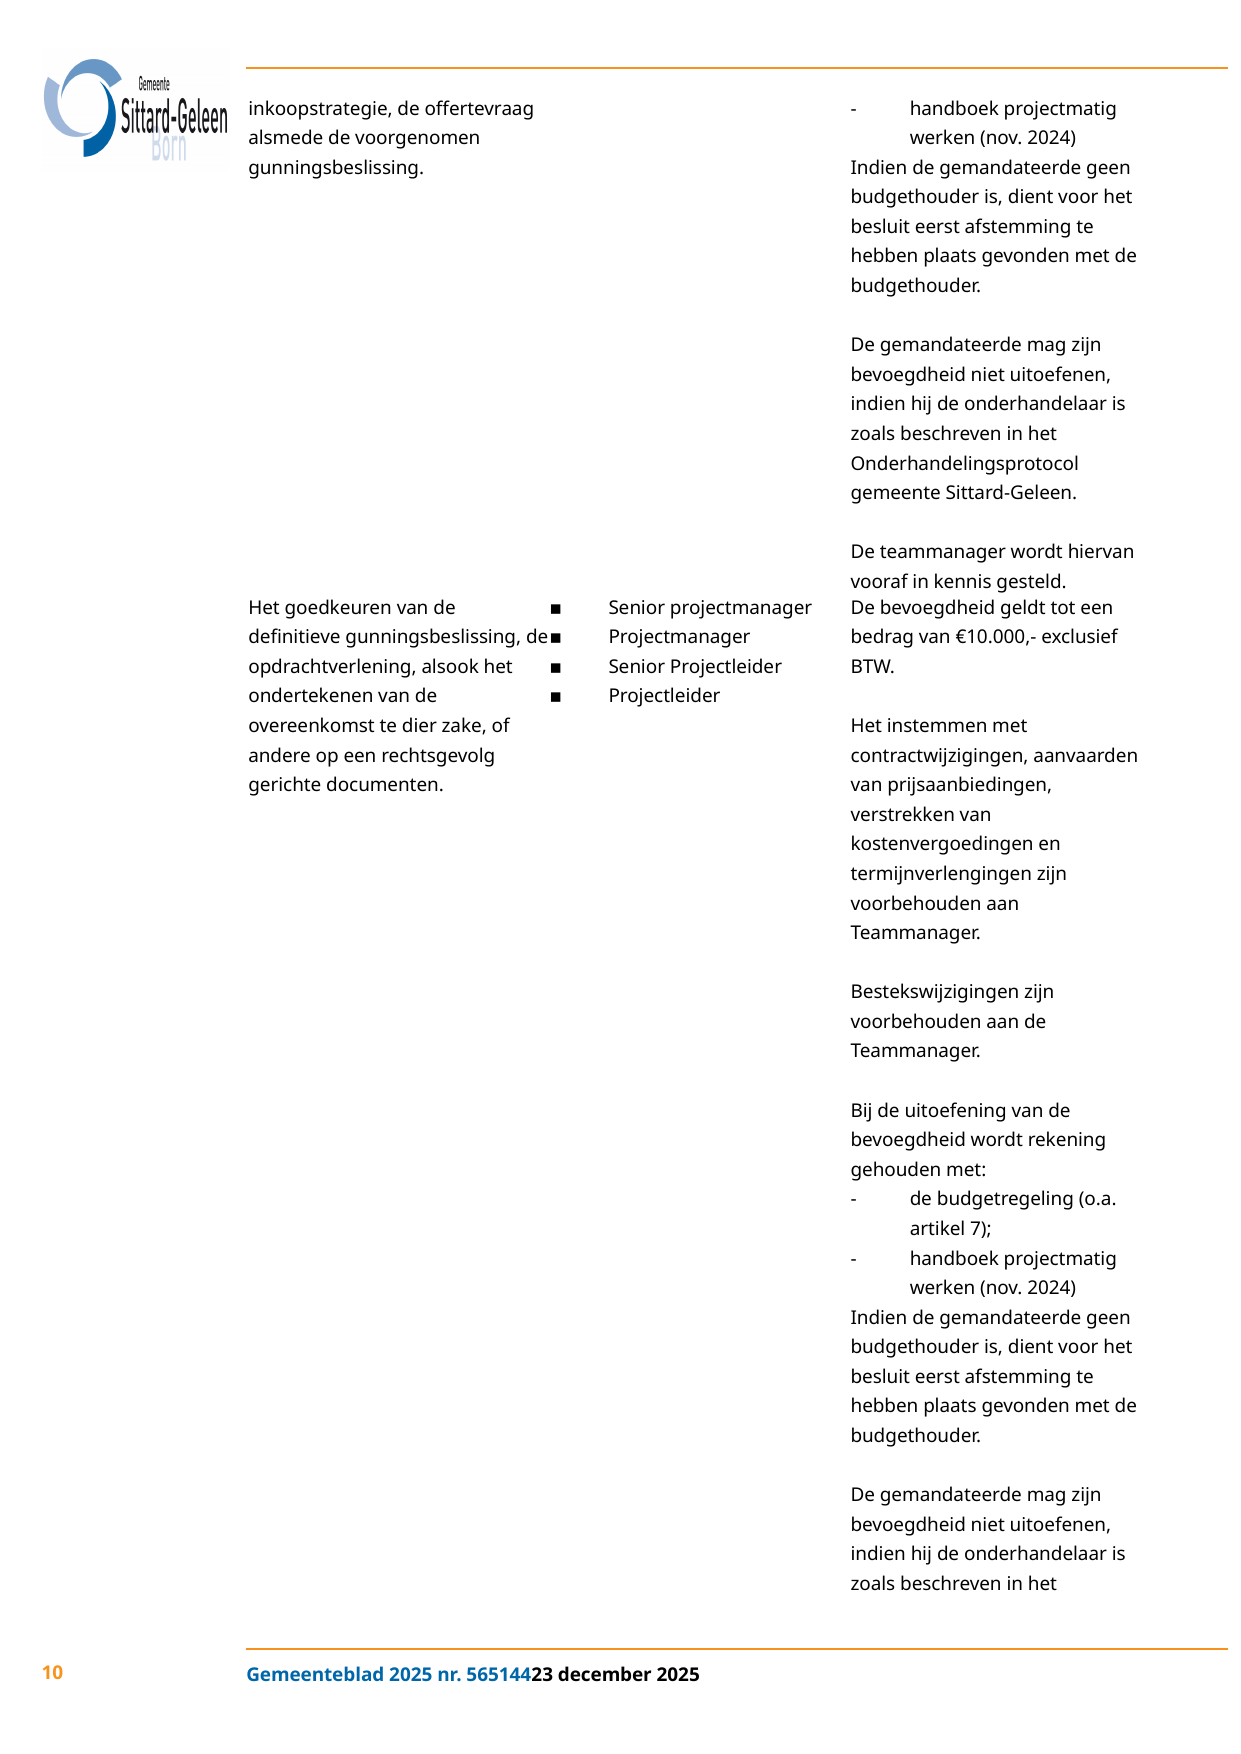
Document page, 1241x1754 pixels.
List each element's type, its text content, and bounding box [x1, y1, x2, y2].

picture [41, 47, 231, 172]
table_cell De bevoegdheid geldt tot een bedrag van €10.000,- exclusief BTW. Het instemmen met contractwijzigingen, aanvaarden van prijsaanbiedingen, verstrekken van kostenvergoedingen en termijnverlengingen zijn voorbehouden aan Teammanager. Bestekswijzigingen zijn voorbehouden aan de Teammanager. Bij de uitoefening van de bevoegdheid wordt rekening gehouden met: de budgetregeling (o.a. artikel 7); handboek projectmatig werken (nov. 2024) Indien de gemandateerde geen budgethouder is, dient voor het besluit eerst afstemming te hebben plaats gevonden met de budgethouder. De gemandateerde mag zijn bevoegdheid niet uitoefenen, indien hij de onderhandelaar is zoals beschreven in het [850, 594, 1152, 1596]
table_cell handboek projectmatig werken (nov. 2024) Indien de gemandateerde geen budgethouder is, dient voor het besluit eerst afstemming te hebben plaats gevonden met de budgethouder. De gemandateerde mag zijn bevoegdheid niet uitoefenen, indien hij de onderhandelaar is zoals beschreven in het Onderhandelingsprotocol gemeente Sittard-Geleen. De teammanager wordt hiervan vooraf in kennis gesteld. [850, 95, 1152, 594]
table_cell [549, 95, 850, 594]
table_cell inkoopstrategie, de offertevraag alsmede de voorgenomen gunningsbeslissing. [248, 95, 549, 594]
table_cell Senior projectmanager Projectmanager Senior Projectleider Projectleider [549, 594, 850, 1596]
table_cell Het goedkeuren van de definitieve gunningsbeslissing, de opdrachtverlening, alsook het ondertekenen van de overeenkomst te dier zake, of andere op een rechtsgevolg gerichte documenten. [248, 594, 549, 1596]
